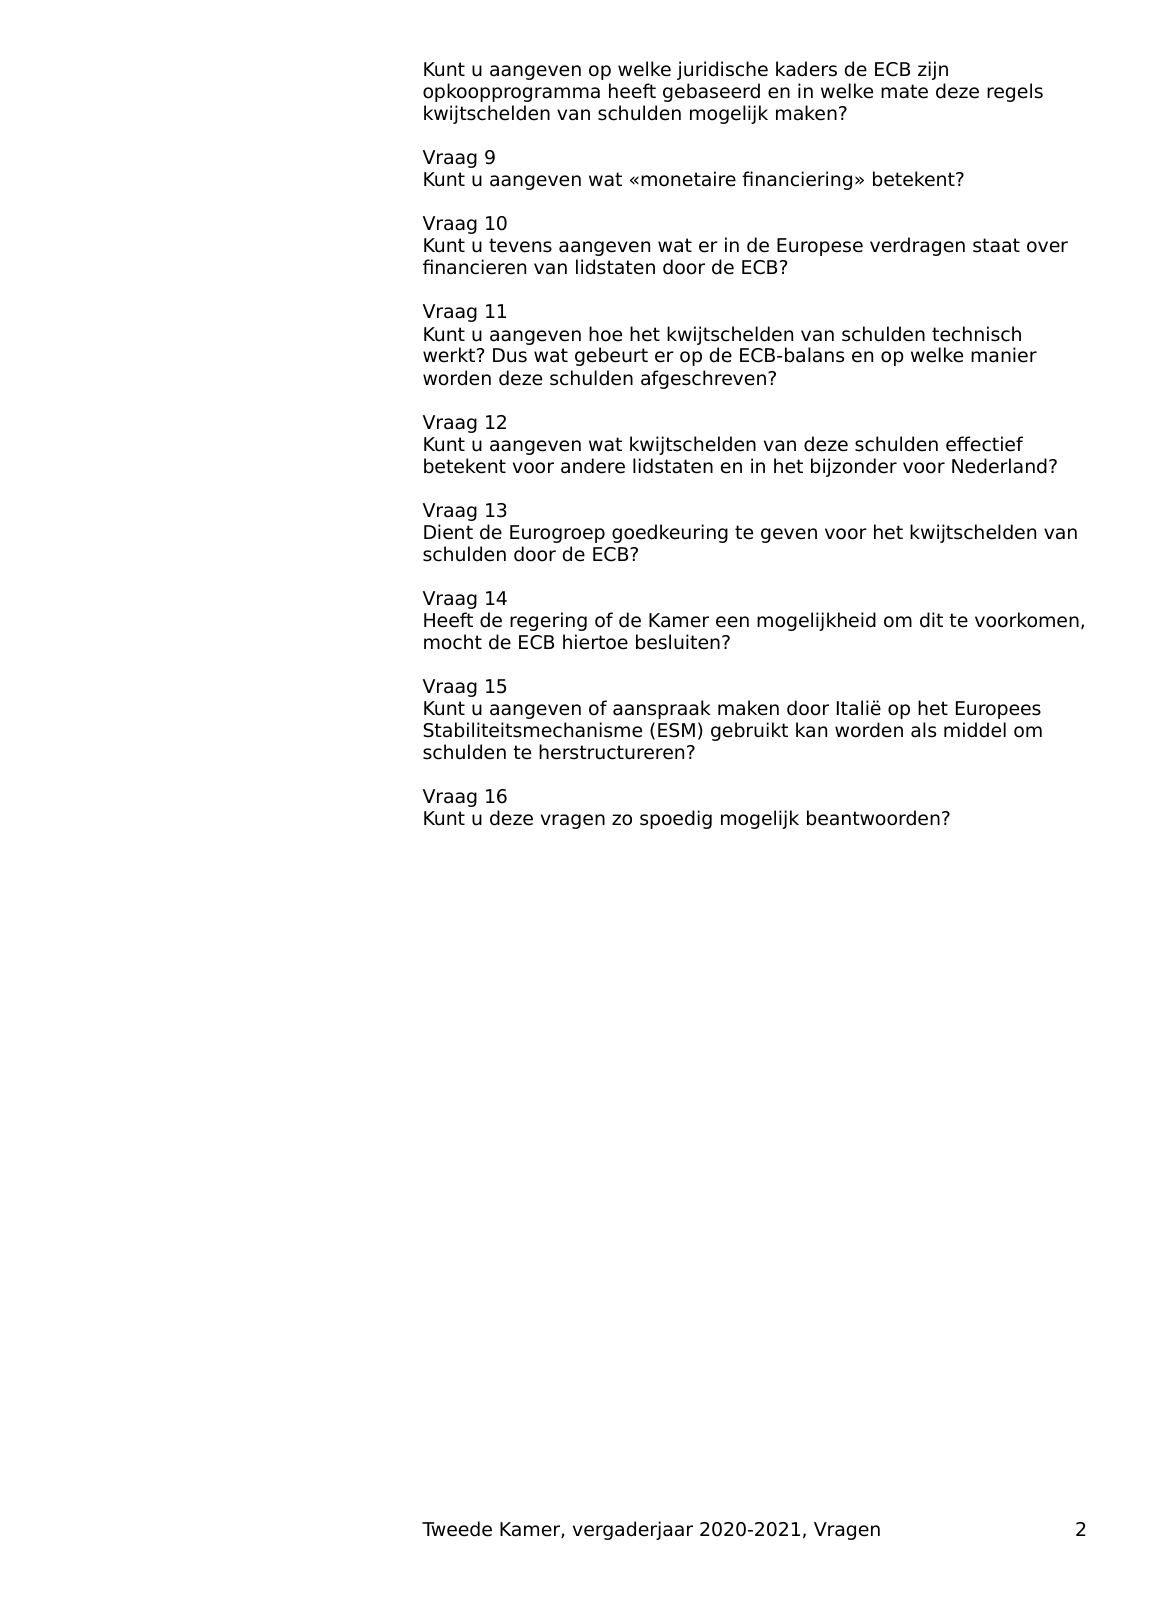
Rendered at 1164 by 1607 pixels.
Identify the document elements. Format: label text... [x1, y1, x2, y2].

text Vraag 10 [422, 213, 1087, 235]
text Dient de Eurogroep goedkeuring te geven voor het kwijtschelden van schulden door de ECB? [422, 522, 1087, 566]
text Vraag 9 [422, 147, 1087, 169]
text Vraag 12 [422, 412, 1087, 433]
text Vraag 15 [422, 676, 1087, 698]
text Vraag 11 [422, 301, 1087, 323]
text Heeft de regering of de Kamer een mogelijkheid om dit te voorkomen, mocht de ECB hiertoe besluiten? [422, 610, 1087, 654]
text Kunt u deze vragen zo spoedig mogelijk beantwoorden? [422, 808, 1087, 830]
text Vraag 16 [422, 786, 1087, 808]
text Kunt u tevens aangeven wat er in de Europese verdragen staat over financieren van lidstaten door de ECB? [422, 235, 1087, 279]
text Kunt u aangeven hoe het kwijtschelden van schulden technisch werkt? Dus wat gebeurt er op de ECB-balans en op welke manier worden deze schulden afgeschreven? [422, 323, 1087, 389]
text Kunt u aangeven op welke juridische kaders de ECB zijn opkoopprogramma heeft gebaseerd en in welke mate deze regels kwijtschelden van schulden mogelijk maken? [422, 59, 1087, 125]
text Vraag 13 [422, 500, 1087, 522]
text Kunt u aangeven of aanspraak maken door Italië op het Europees Stabiliteitsmechanisme (ESM) gebruikt kan worden als middel om schulden te herstructureren? [422, 698, 1087, 764]
text Kunt u aangeven wat kwijtschelden van deze schulden effectief betekent voor andere lidstaten en in het bijzonder voor Nederland? [422, 433, 1087, 477]
text Vraag 14 [422, 588, 1087, 610]
text Kunt u aangeven wat «monetaire financiering» betekent? [422, 169, 1087, 191]
